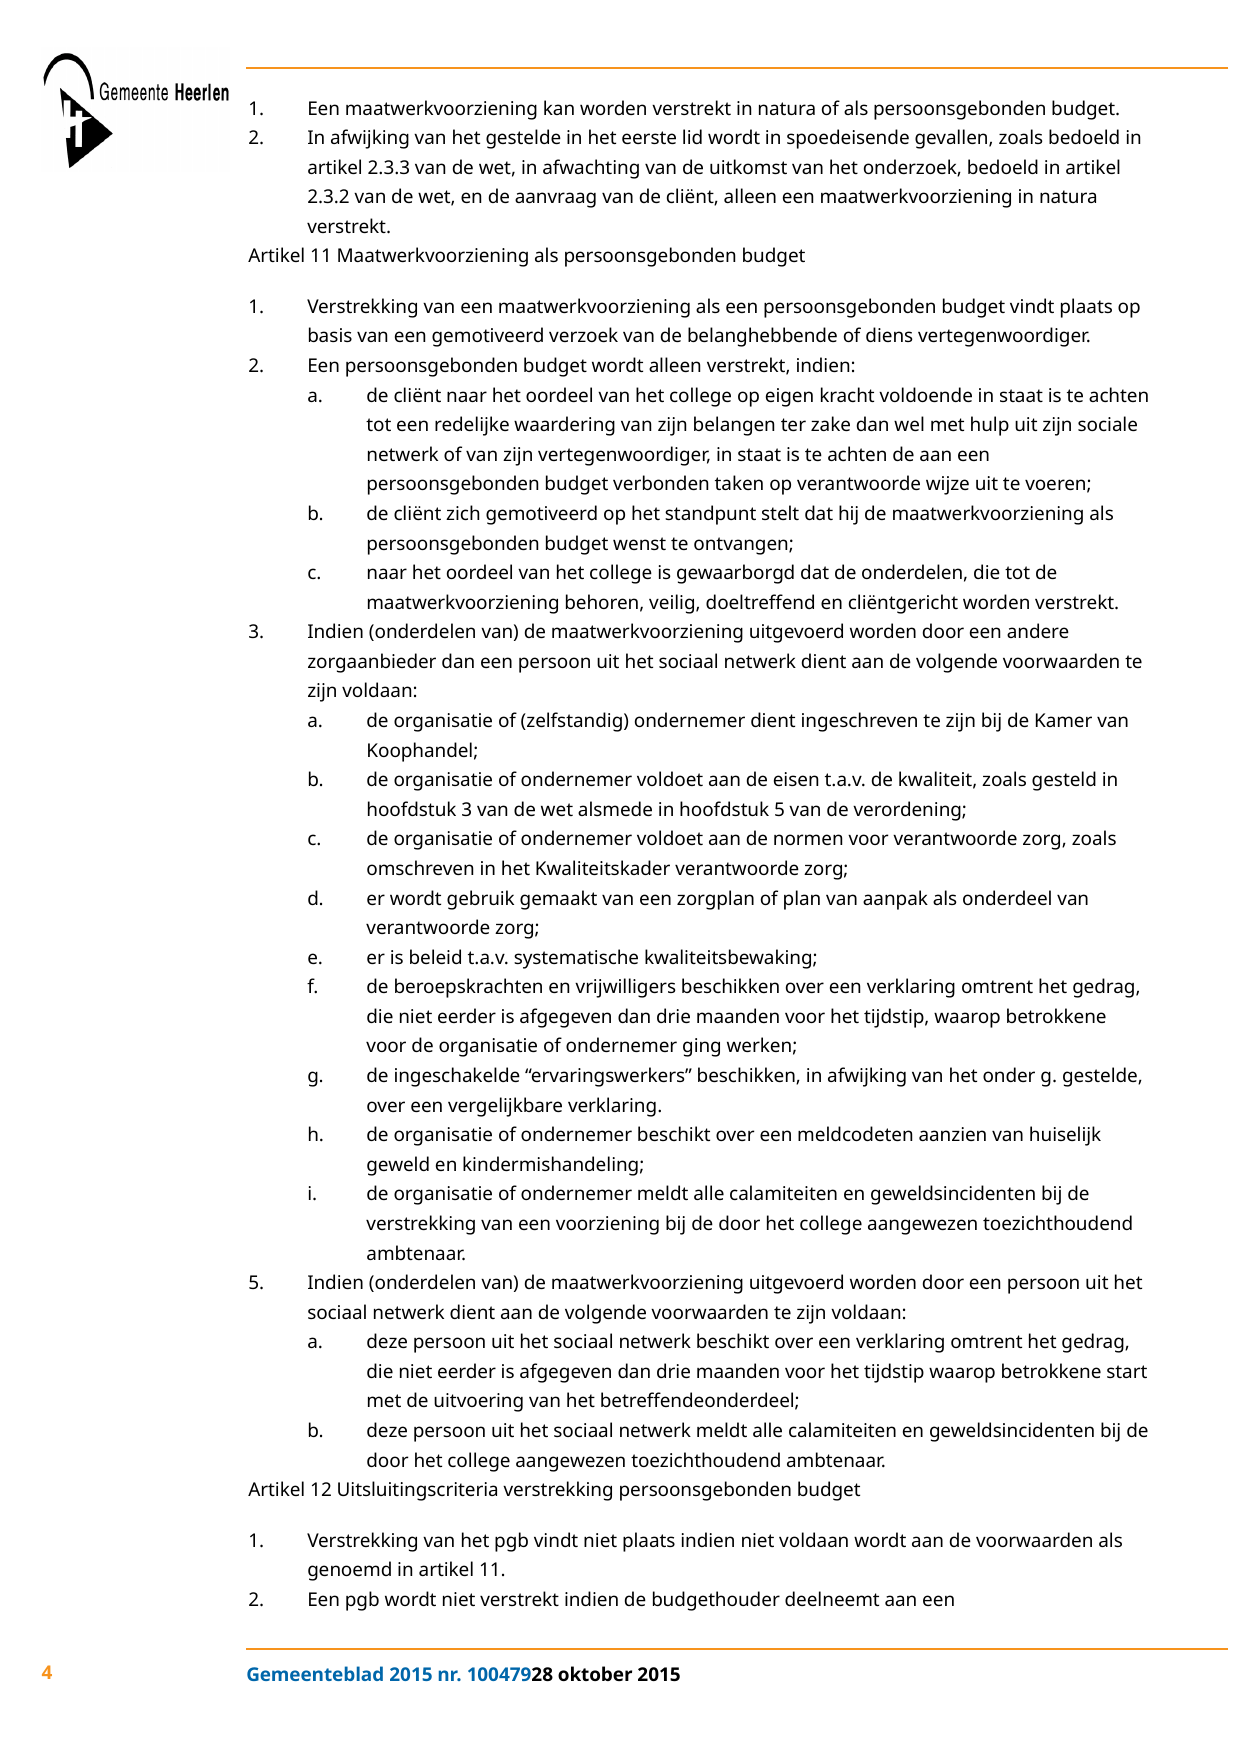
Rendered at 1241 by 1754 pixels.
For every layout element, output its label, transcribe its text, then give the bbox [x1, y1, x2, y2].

text Artikel 12 Uitsluitingscriteria verstrekking persoonsgebonden budget [248, 1476, 1152, 1502]
list er is beleid t.a.v. systematische kwaliteitsbewaking; [307, 944, 1152, 970]
list Indien (onderdelen van) de maatwerkvoorziening uitgevoerd worden door een persoon uit het sociaal netwerk dient aan de volgende voorwaarden te zijn voldaan: [248, 1269, 1152, 1325]
list de organisatie of ondernemer voldoet aan de eisen t.a.v. de kwaliteit, zoals gesteld in hoofdstuk 3 van de wet alsmede in hoofdstuk 5 van de verordening; [307, 766, 1152, 822]
list Indien (onderdelen van) de maatwerkvoorziening uitgevoerd worden door een andere zorgaanbieder dan een persoon uit het sociaal netwerk dient aan de volgende voorwaarden te zijn voldaan: [248, 618, 1152, 703]
list de ingeschakelde “ervaringswerkers” beschikken, in afwijking van het onder g. gestelde, over een vergelijkbare verklaring. [307, 1062, 1152, 1118]
list deze persoon uit het sociaal netwerk meldt alle calamiteiten en geweldsincidenten bij de door het college aangewezen toezichthoudend ambtenaar. [307, 1417, 1152, 1473]
list de organisatie of ondernemer meldt alle calamiteiten en geweldsincidenten bij de verstrekking van een voorziening bij de door het college aangewezen toezichthoudend ambtenaar. [307, 1181, 1152, 1266]
list de beroepskrachten en vrijwilligers beschikken over een verklaring omtrent het gedrag, die niet eerder is afgegeven dan drie maanden voor het tijdstip, waarop betrokkene voor de organisatie of ondernemer ging werken; [307, 973, 1152, 1058]
list Verstrekking van een maatwerkvoorziening als een persoonsgebonden budget vindt plaats op basis van een gemotiveerd verzoek van de belanghebbende of diens vertegenwoordiger. [248, 293, 1152, 348]
list Verstrekking van het pgb vindt niet plaats indien niet voldaan wordt aan de voorwaarden als genoemd in artikel 11. [248, 1527, 1152, 1582]
list er wordt gebruik gemaakt van een zorgplan of plan van aanpak als onderdeel van verantwoorde zorg; [307, 885, 1152, 940]
list de organisatie of (zelfstandig) ondernemer dient ingeschreven te zijn bij de Kamer van Koophandel; [307, 707, 1152, 763]
list de organisatie of ondernemer voldoet aan de normen voor verantwoorde zorg, zoals omschreven in het Kwaliteitskader verantwoorde zorg; [307, 826, 1152, 881]
list naar het oordeel van het college is gewaarborgd dat de onderdelen, die tot de maatwerkvoorziening behoren, veilig, doeltreffend en cliëntgericht worden verstrekt. [307, 559, 1152, 615]
list Een maatwerkvoorziening kan worden verstrekt in natura of als persoonsgebonden budget. [248, 95, 1152, 121]
list deze persoon uit het sociaal netwerk beschikt over een verklaring omtrent het gedrag, die niet eerder is afgegeven dan drie maanden voor het tijdstip waarop betrokkene start met de uitvoering van het betreffendeonderdeel; [307, 1328, 1152, 1413]
list de cliënt zich gemotiveerd op het standpunt stelt dat hij de maatwerkvoorziening als persoonsgebonden budget wenst te ontvangen; [307, 500, 1152, 556]
list de cliënt naar het oordeel van het college op eigen kracht voldoende in staat is te achten tot een redelijke waardering van zijn belangen ter zake dan wel met hulp uit zijn sociale netwerk of van zijn vertegenwoordiger, in staat is te achten de aan een persoonsgebonden budget verbonden taken op verantwoorde wijze uit te voeren; [307, 382, 1152, 496]
picture [41, 47, 231, 172]
list In afwijking van het gestelde in het eerste lid wordt in spoedeisende gevallen, zoals bedoeld in artikel 2.3.3 van de wet, in afwachting van de uitkomst van het onderzoek, bedoeld in artikel 2.3.2 van de wet, en de aanvraag van de cliënt, alleen een maatwerkvoorziening in natura verstrekt. [248, 124, 1152, 239]
text Artikel 11 Maatwerkvoorziening als persoonsgebonden budget [248, 243, 1152, 268]
list Een persoonsgebonden budget wordt alleen verstrekt, indien: [248, 352, 1152, 378]
list de organisatie of ondernemer beschikt over een meldcodeten aanzien van huiselijk geweld en kindermishandeling; [307, 1121, 1152, 1177]
list Een pgb wordt niet verstrekt indien de budgethouder deelneemt aan een [248, 1586, 1152, 1612]
